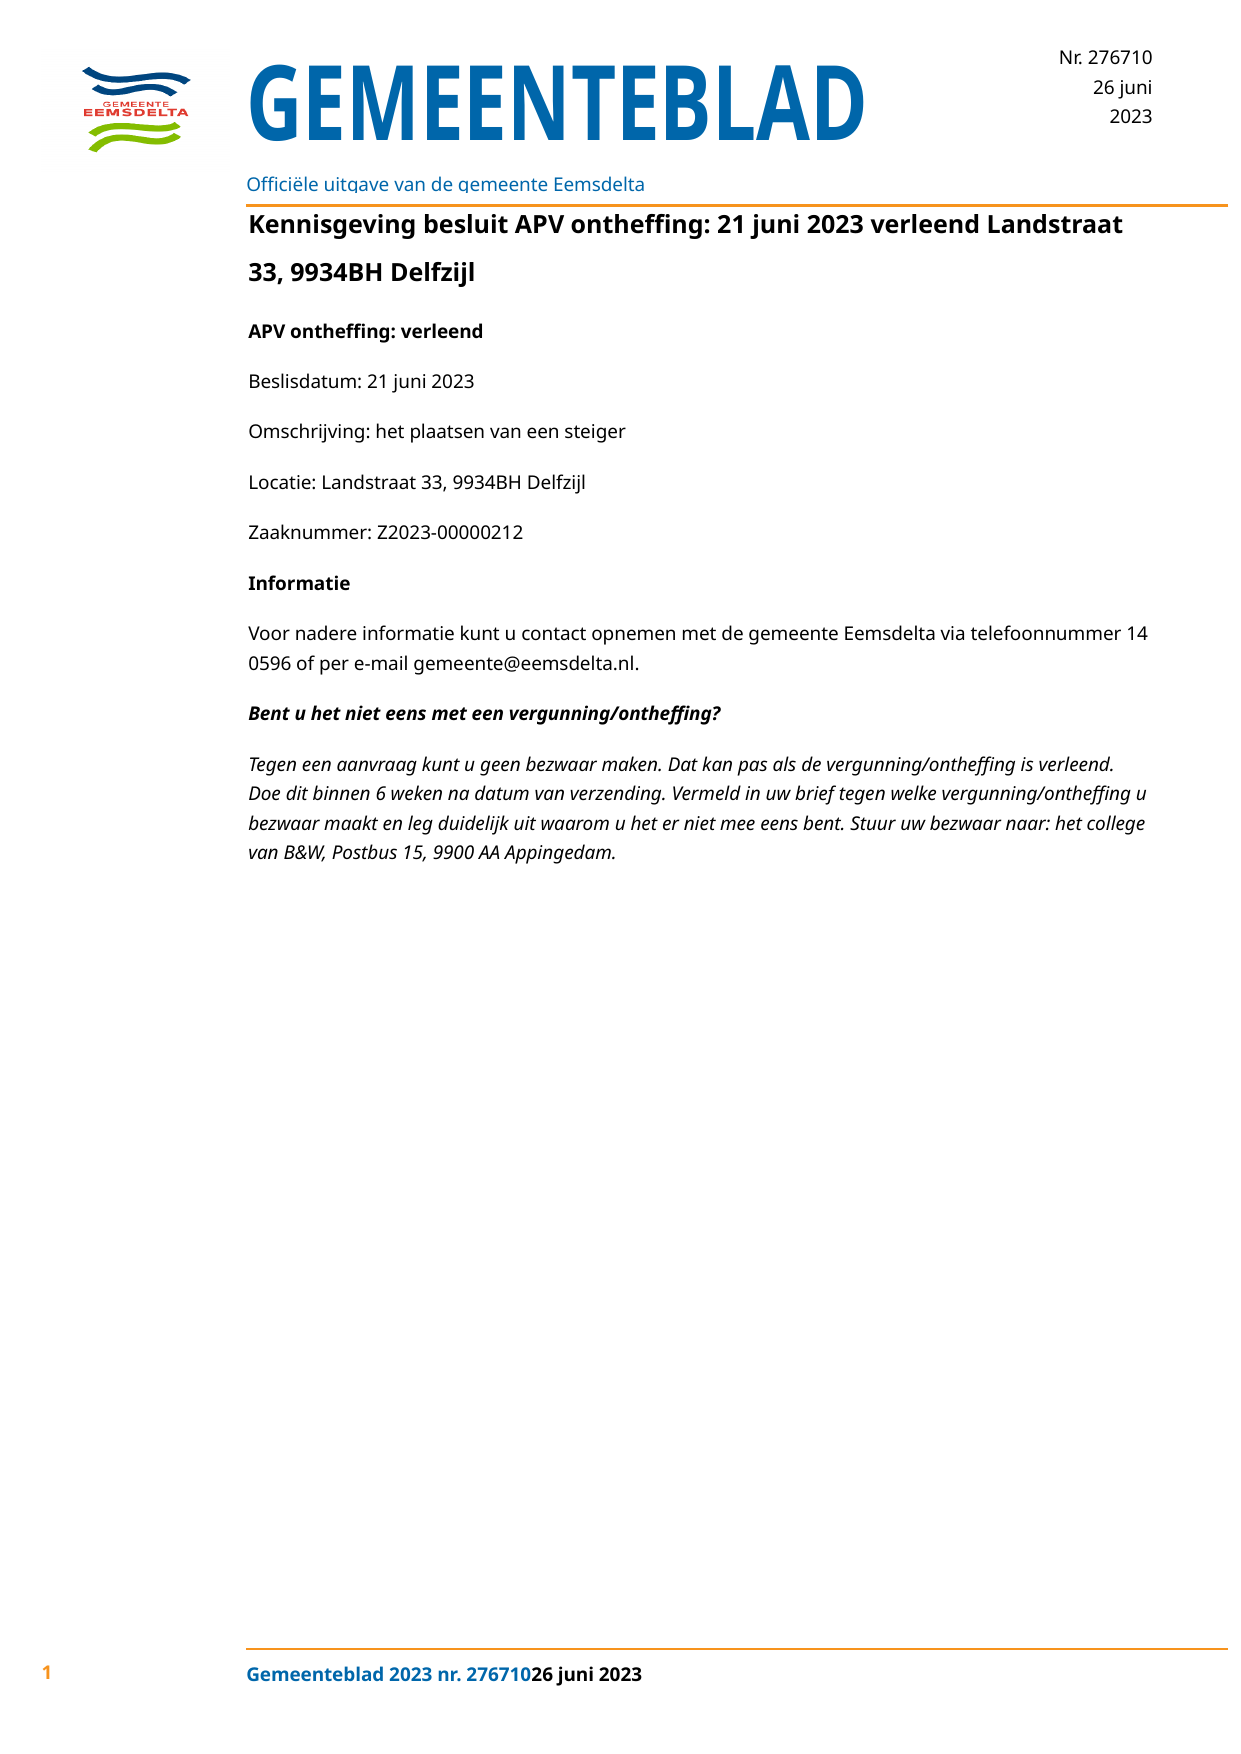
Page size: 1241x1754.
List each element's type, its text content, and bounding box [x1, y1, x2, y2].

text Informatie [248, 570, 1152, 596]
text Voor nadere informatie kunt u contact opnemen met de gemeente Eemsdelta via telefoonnummer 14 0596 of per e-mail gemeente@eemsdelta.nl. [248, 620, 1152, 676]
text Omschrijving: het plaatsen van een steiger [248, 419, 1152, 444]
text Beslisdatum: 21 juni 2023 [248, 368, 1152, 394]
text Bent u het niet eens met een vergunning/ontheffing? [248, 700, 1152, 726]
text APV ontheffing: verleend [248, 318, 1152, 344]
text Tegen een aanvraag kunt u geen bezwaar maken. Dat kan pas als de vergunning/ontheffing is verleend. Doe dit binnen 6 weken na datum van verzending. Vermeld in uw brief tegen welke vergunning/ontheffing u bezwaar maakt en leg duidelijk uit waarom u het er niet mee eens bent. Stuur uw bezwaar naar: het college van B&W, Postbus 15, 9900 AA Appingedam. [248, 751, 1152, 865]
text Zaaknummer: Z2023-00000212 [248, 519, 1152, 545]
text Kennisgeving besluit APV ontheffing: 21 juni 2023 verleend Landstraat 33, 9934BH Delfzijl [248, 207, 1152, 288]
text Locatie: Landstraat 33, 9934BH Delfzijl [248, 469, 1152, 495]
picture [41, 47, 231, 172]
